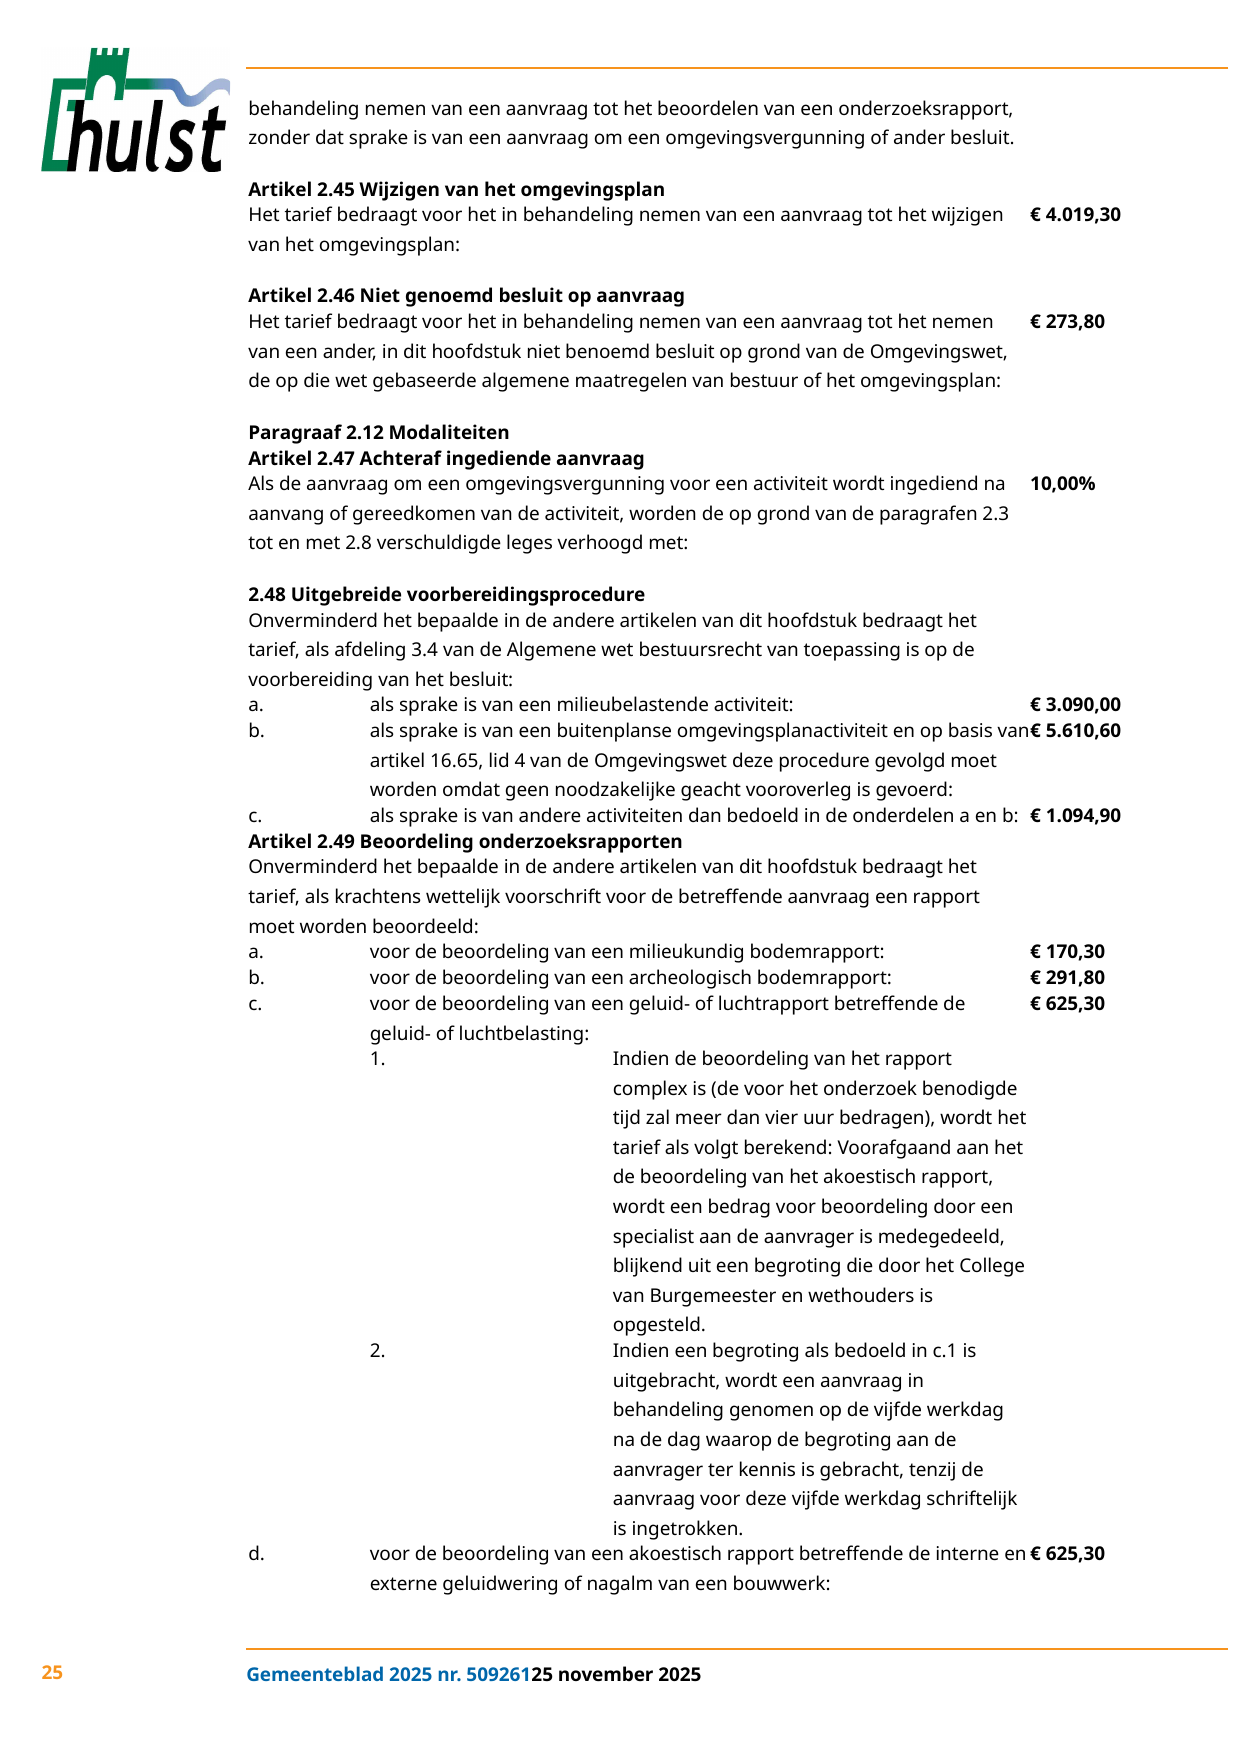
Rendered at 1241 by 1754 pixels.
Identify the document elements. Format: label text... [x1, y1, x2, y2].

table_cell c. [248, 802, 369, 828]
table_cell voor de beoordeling van een archeologisch bodemrapport: [370, 964, 1030, 990]
table_cell Indien de beoordeling van het rapport complex is (de voor het onderzoek benodigde tijd zal meer dan vier uur bedragen), wordt het tarief als volgt berekend: Voorafgaand aan het de beoordeling van het akoestisch rapport, wordt een bedrag voor beoordeling door een specialist aan de aanvrager is medegedeeld, blijkend uit een begroting die door het College van Burgemeester en wethouders is opgesteld. [613, 1045, 1030, 1337]
table_cell als sprake is van een buitenplanse omgevingsplanactiviteit en op basis van artikel 16.65, lid 4 van de Omgevingswet deze procedure gevolgd moet worden omdat geen noodzakelijke geacht vooroverleg is gevoerd: [370, 718, 1030, 802]
table_cell [1030, 283, 1152, 308]
table_cell [248, 393, 369, 419]
table_cell [1030, 555, 1152, 581]
table_cell [370, 150, 1030, 176]
table_cell € 4.019,30 [1030, 202, 1152, 257]
table_cell 2.48 Uitgebreide voorbereidingsprocedure [248, 581, 1030, 607]
table_cell € 3.090,00 [1030, 692, 1152, 717]
table_cell 1. [370, 1045, 613, 1337]
table_cell 2. [370, 1338, 613, 1541]
table_cell Het tarief bedraagt voor het in behandeling nemen van een aanvraag tot het nemen van een ander, in dit hoofdstuk niet benoemd besluit op grond van de Omgevingswet, de op die wet gebaseerde algemene maatregelen van bestuur of het omgevingsplan: [248, 308, 1030, 393]
table_cell € 5.610,60 [1030, 718, 1152, 802]
table_cell voor de beoordeling van een akoestisch rapport betreffende de interne en externe geluidwering of nagalm van een bouwwerk: [370, 1541, 1030, 1596]
table_cell [1030, 419, 1152, 445]
table_cell [370, 555, 1030, 581]
table_cell € 170,30 [1030, 939, 1152, 964]
table_cell [370, 257, 1030, 283]
table_cell [1030, 257, 1152, 283]
table_cell [1030, 445, 1152, 470]
table_cell [248, 150, 369, 176]
table_cell € 1.094,90 [1030, 802, 1152, 828]
table_cell Als de aanvraag om een omgevingsvergunning voor een activiteit wordt ingediend na aanvang of gereedkomen van de activiteit, worden de op grond van de paragrafen 2.3 tot en met 2.8 verschuldigde leges verhoogd met: [248, 470, 1030, 555]
table_cell [1030, 581, 1152, 607]
table_cell [248, 257, 369, 283]
table_cell b. [248, 964, 369, 990]
table_cell d. [248, 1541, 369, 1596]
table_cell [1030, 1338, 1152, 1541]
table_cell als sprake is van een milieubelastende activiteit: [370, 692, 1030, 717]
table_cell € 291,80 [1030, 964, 1152, 990]
table_cell Paragraaf 2.12 Modaliteiten [248, 419, 1030, 445]
table_cell [1030, 1045, 1152, 1337]
picture [41, 47, 231, 172]
table_cell a. [248, 692, 369, 717]
table_cell Artikel 2.47 Achteraf ingediende aanvraag [248, 445, 1030, 470]
table_cell Artikel 2.46 Niet genoemd besluit op aanvraag [248, 283, 1030, 308]
table_cell Onverminderd het bepaalde in de andere artikelen van dit hoofdstuk bedraagt het tarief, als afdeling 3.4 van de Algemene wet bestuursrecht van toepassing is op de voorbereiding van het besluit: [248, 607, 1030, 692]
table_cell Artikel 2.49 Beoordeling onderzoeksrapporten [248, 828, 1030, 854]
table_cell b. [248, 718, 369, 802]
table_cell Artikel 2.45 Wijzigen van het omgevingsplan [248, 176, 1030, 202]
table_cell behandeling nemen van een aanvraag tot het beoordelen van een onderzoeksrapport, zonder dat sprake is van een aanvraag om een omgevingsvergunning of ander besluit. [248, 95, 1030, 150]
table_cell [1030, 95, 1152, 150]
table_cell € 273,80 [1030, 308, 1152, 393]
table_cell Onverminderd het bepaalde in de andere artikelen van dit hoofdstuk bedraagt het tarief, als krachtens wettelijk voorschrift voor de betreffende aanvraag een rapport moet worden beoordeeld: [248, 854, 1030, 939]
table_cell 10,00% [1030, 470, 1152, 555]
table_cell [1030, 828, 1152, 854]
table_cell voor de beoordeling van een milieukundig bodemrapport: [370, 939, 1030, 964]
table_cell a. [248, 939, 369, 964]
table_cell € 625,30 [1030, 990, 1152, 1045]
table_cell [1030, 854, 1152, 939]
table_cell [1030, 150, 1152, 176]
table_cell [1030, 393, 1152, 419]
table_cell [370, 393, 1030, 419]
table_cell [1030, 176, 1152, 202]
table_cell voor de beoordeling van een geluid- of luchtrapport betreffende de geluid- of luchtbelasting: [370, 990, 1030, 1045]
table_cell c. [248, 990, 369, 1541]
table_cell € 625,30 [1030, 1541, 1152, 1596]
table_cell [248, 555, 369, 581]
table_cell als sprake is van andere activiteiten dan bedoeld in de onderdelen a en b: [370, 802, 1030, 828]
table_cell [1030, 607, 1152, 692]
table_cell Indien een begroting als bedoeld in c.1 is uitgebracht, wordt een aanvraag in behandeling genomen op de vijfde werkdag na de dag waarop de begroting aan de aanvrager ter kennis is gebracht, tenzij de aanvraag voor deze vijfde werkdag schriftelijk is ingetrokken. [613, 1338, 1030, 1541]
table_cell Het tarief bedraagt voor het in behandeling nemen van een aanvraag tot het wijzigen van het omgevingsplan: [248, 202, 1030, 257]
